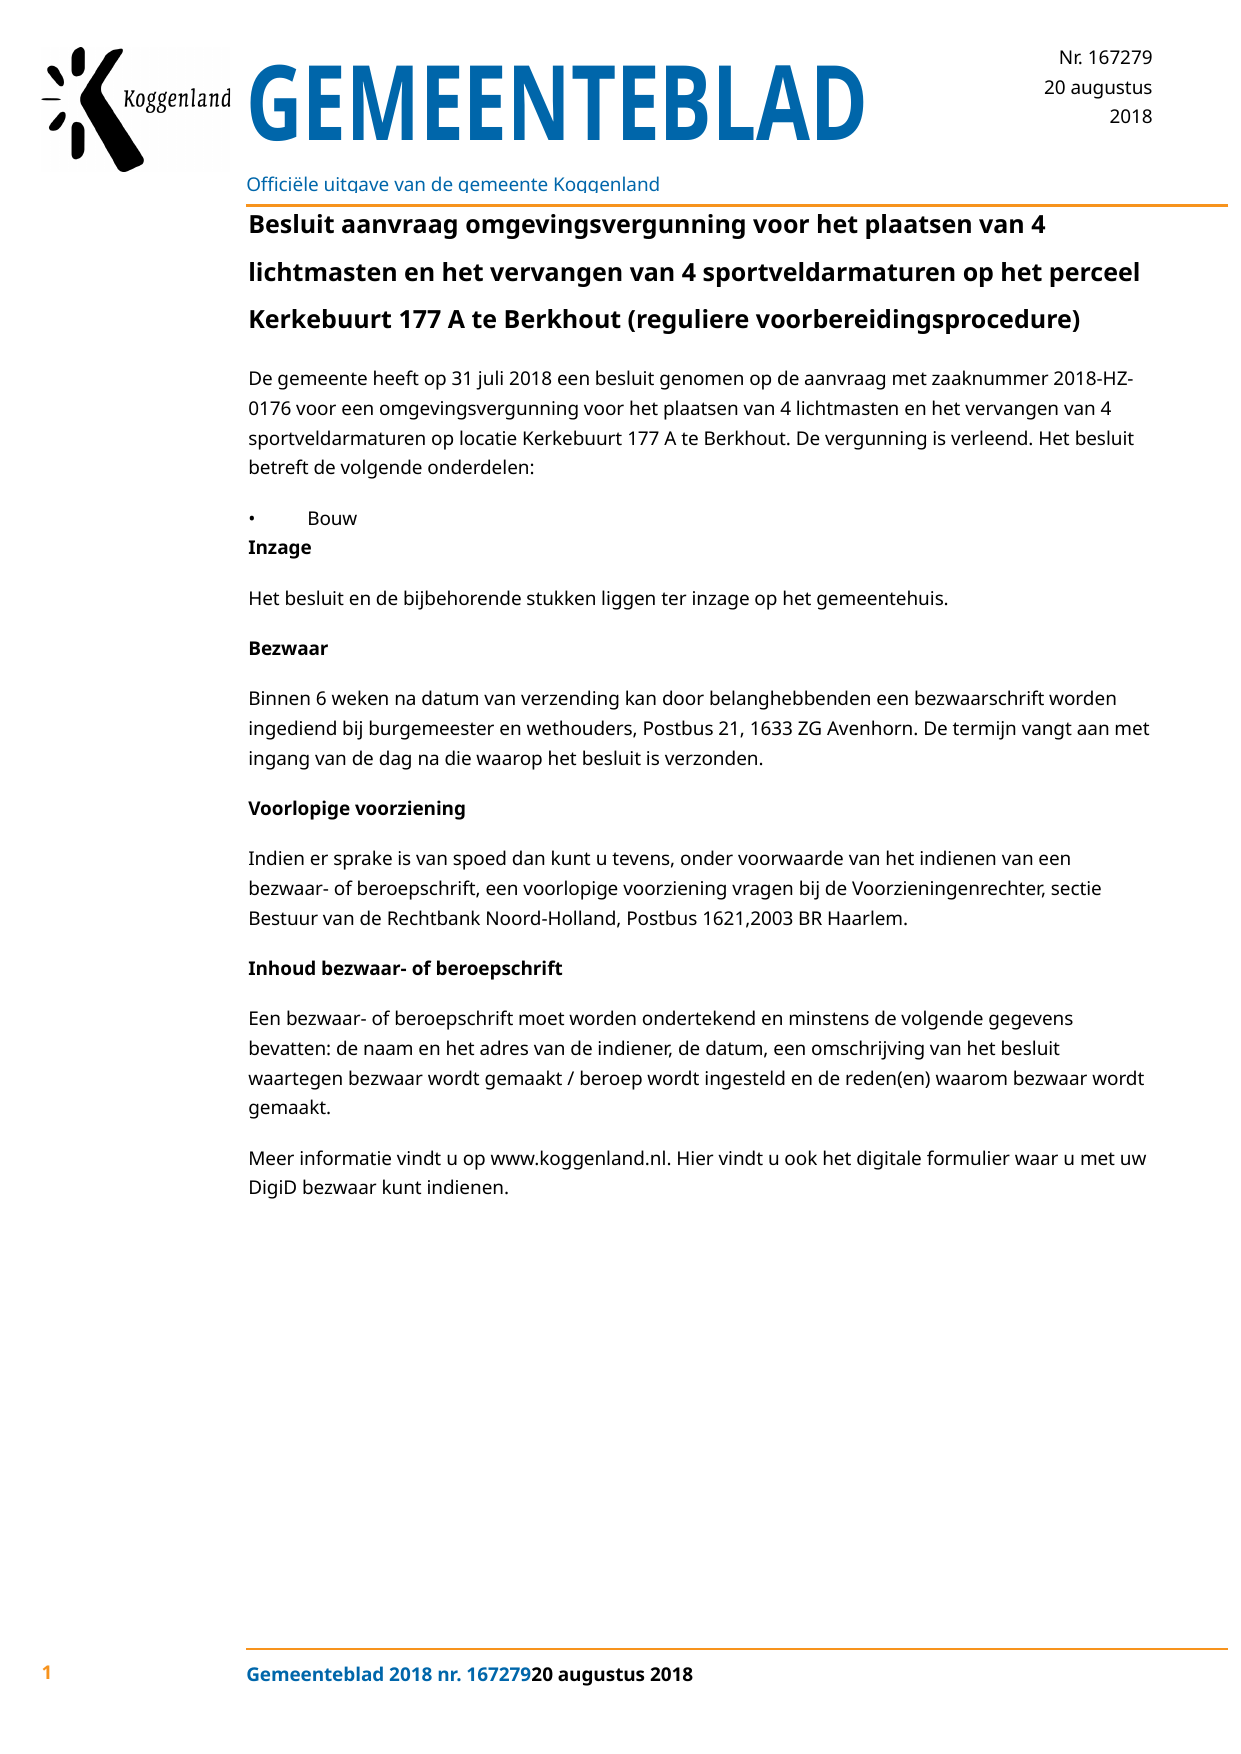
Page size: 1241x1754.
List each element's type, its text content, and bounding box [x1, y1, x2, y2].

text Voorlopige voorziening [248, 795, 1152, 821]
text Inzage [248, 534, 1152, 560]
text Bezwaar [248, 635, 1152, 661]
text Besluit aanvraag omgevingsvergunning voor het plaatsen van 4 lichtmasten en het vervangen van 4 sportveldarmaturen op het perceel Kerkebuurt 177 A te Berkhout (reguliere voorbereidingsprocedure) [248, 207, 1152, 336]
text Indien er sprake is van spoed dan kunt u tevens, onder voorwaarde van het indienen van een bezwaar- of beroepschrift, een voorlopige voorziening vragen bij de Voorzieningenrechter, sectie Bestuur van de Rechtbank Noord-Holland, Postbus 1621,2003 BR Haarlem. [248, 846, 1152, 930]
text Meer informatie vindt u op www.koggenland.nl. Hier vindt u ook het digitale formulier waar u met uw DigiD bezwaar kunt indienen. [248, 1145, 1152, 1200]
picture [41, 47, 231, 172]
text Binnen 6 weken na datum van verzending kan door belanghebbenden een bezwaarschrift worden ingediend bij burgemeester en wethouders, Postbus 21, 1633 ZG Avenhorn. De termijn vangt aan met ingang van de dag na die waarop het besluit is verzonden. [248, 686, 1152, 770]
list Bouw [248, 505, 1152, 530]
text Een bezwaar- of beroepschrift moet worden ondertekend en minstens de volgende gegevens bevatten: de naam en het adres van de indiener, de datum, een omschrijving van het besluit waartegen bezwaar wordt gemaakt / beroep wordt ingesteld en de reden(en) waarom bezwaar wordt gemaakt. [248, 1006, 1152, 1120]
text Het besluit en de bijbehorende stukken liggen ter inzage op het gemeentehuis. [248, 585, 1152, 610]
text De gemeente heeft op 31 juli 2018 een besluit genomen op de aanvraag met zaaknummer 2018-HZ-0176 voor een omgevingsvergunning voor het plaatsen van 4 lichtmasten en het vervangen van 4 sportveldarmaturen op locatie Kerkebuurt 177 A te Berkhout. De vergunning is verleend. Het besluit betreft de volgende onderdelen: [248, 366, 1152, 480]
text Inhoud bezwaar- of beroepschrift [248, 955, 1152, 981]
